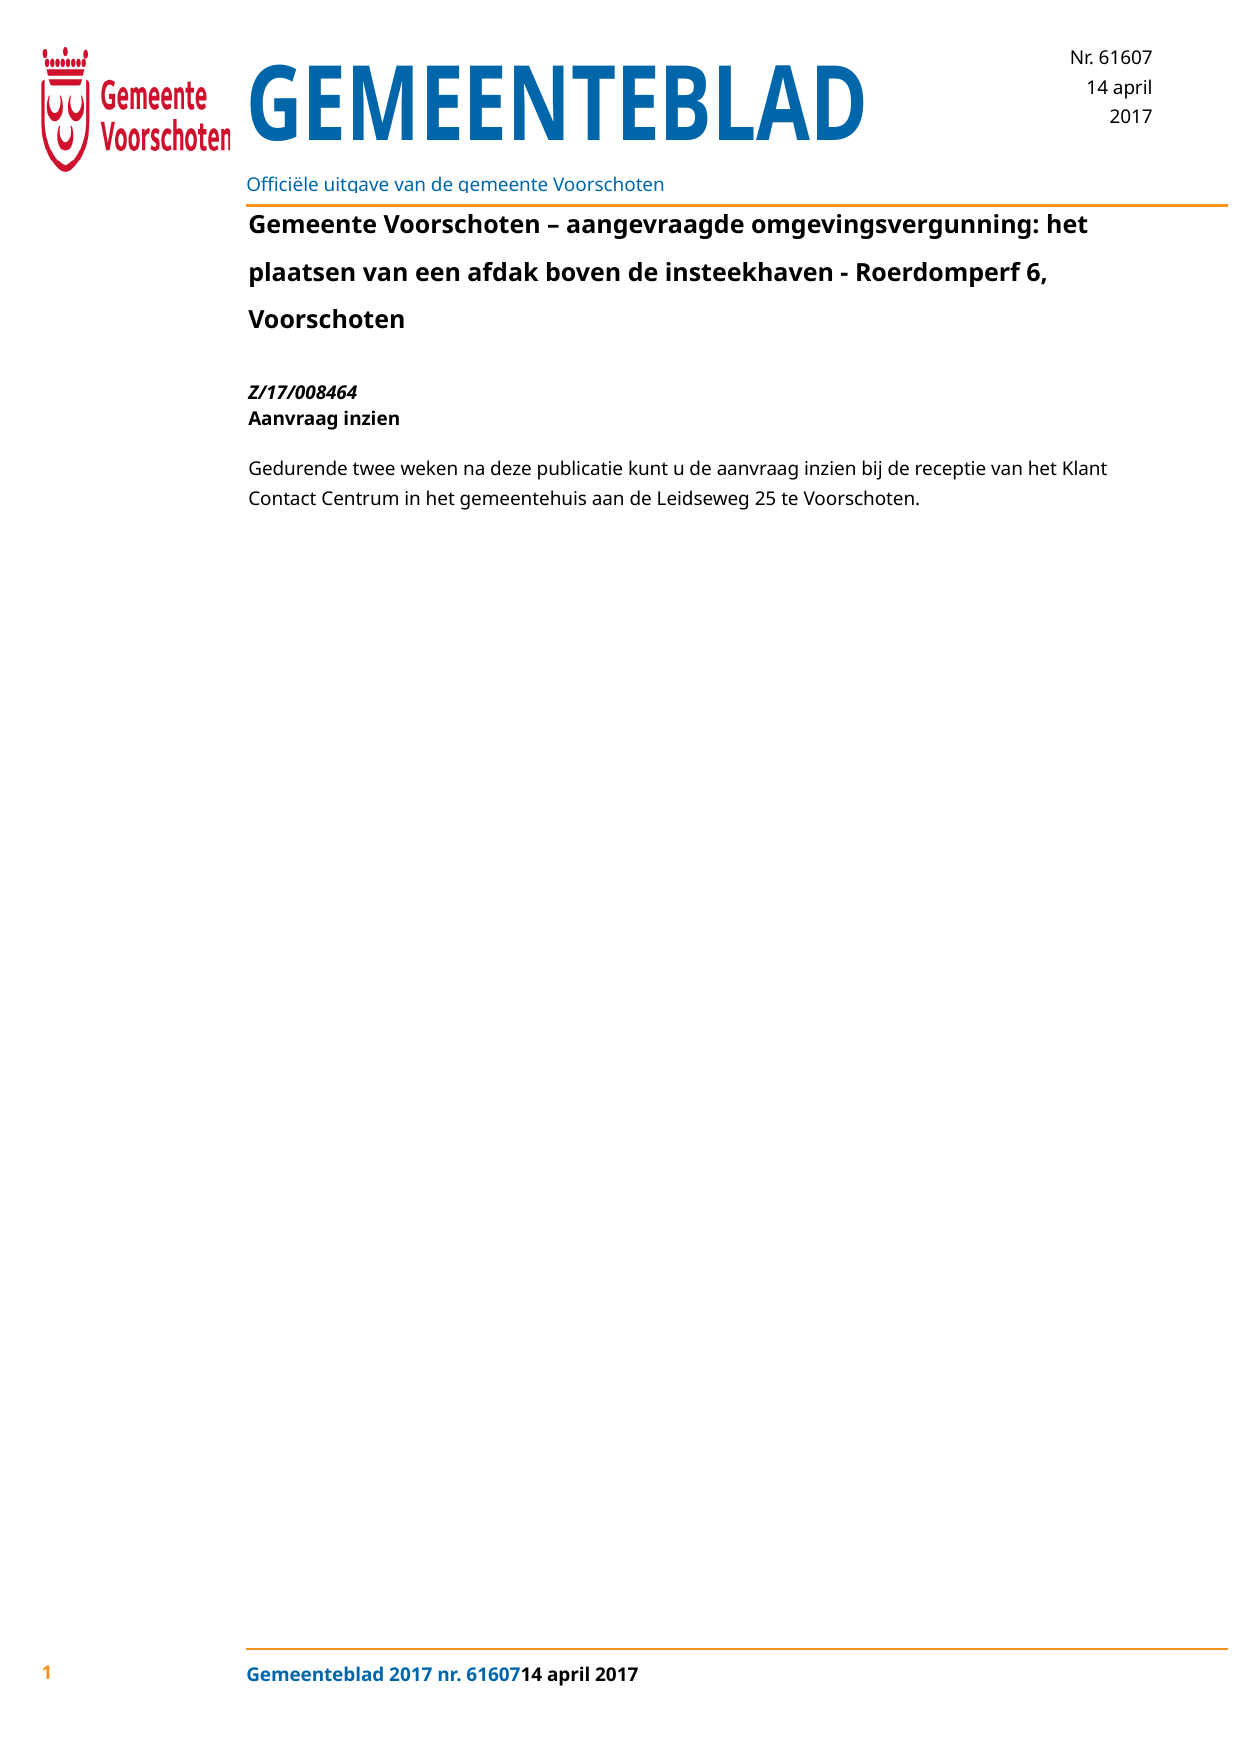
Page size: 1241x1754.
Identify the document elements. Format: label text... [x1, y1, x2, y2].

picture [41, 47, 231, 172]
text Z/17/008464 [248, 379, 1152, 405]
text Aanvraag inzien [248, 405, 1152, 431]
text Gemeente Voorschoten – aangevraagde omgevingsvergunning: het plaatsen van een afdak boven de insteekhaven - Roerdomperf 6, Voorschoten [248, 207, 1152, 336]
text Gedurende twee weken na deze publicatie kunt u de aanvraag inzien bij de receptie van het Klant Contact Centrum in het gemeentehuis aan de Leidseweg 25 te Voorschoten. [248, 455, 1152, 511]
